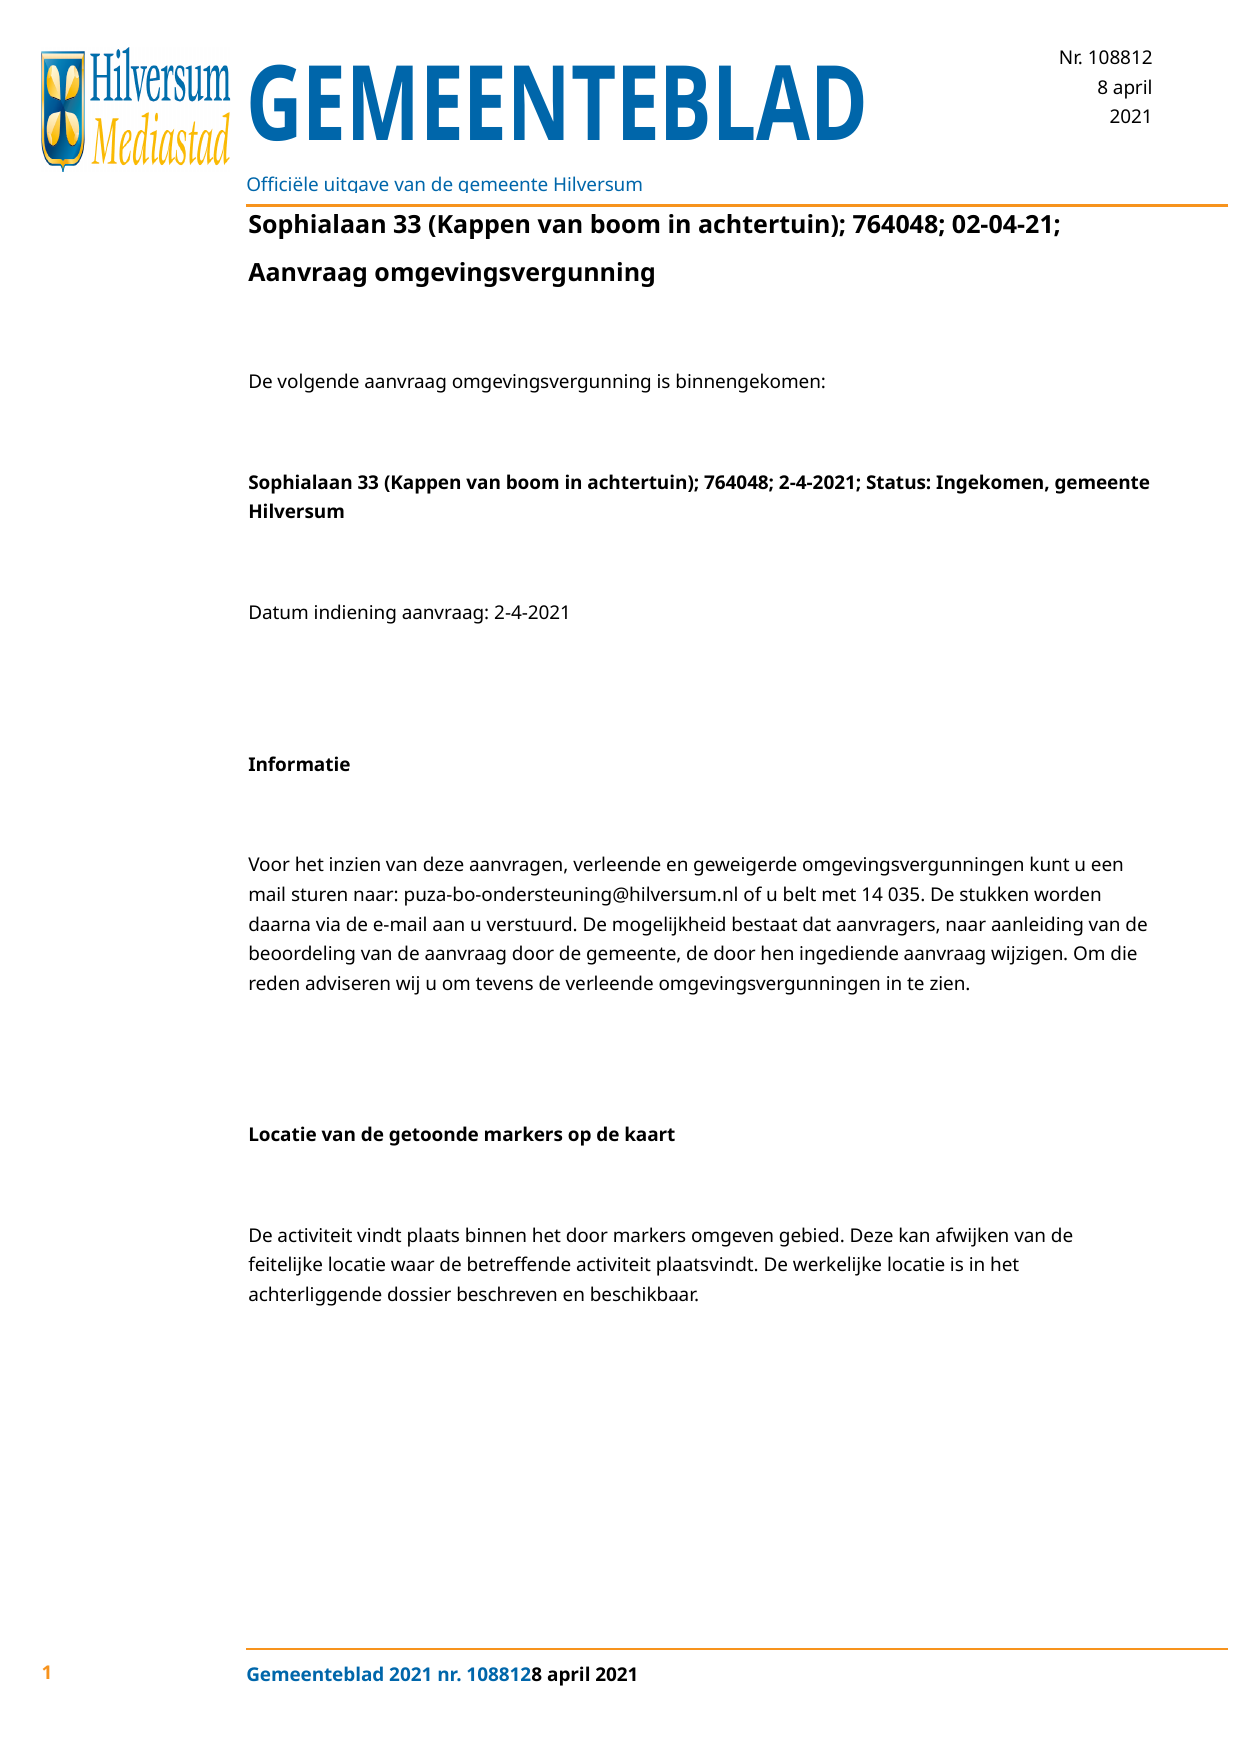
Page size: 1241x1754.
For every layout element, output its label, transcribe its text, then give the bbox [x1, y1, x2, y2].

text De activiteit vindt plaats binnen het door markers omgeven gebied. Deze kan afwijken van de feitelijke locatie waar de betreffende activiteit plaatsvindt. De werkelijke locatie is in het achterliggende dossier beschreven en beschikbaar. [248, 1222, 1152, 1307]
text Sophialaan 33 (Kappen van boom in achtertuin); 764048; 02-04-21; Aanvraag omgevingsvergunning [248, 207, 1152, 288]
text Informatie [248, 751, 1152, 777]
text Sophialaan 33 (Kappen van boom in achtertuin); 764048; 2-4-2021; Status: Ingekomen, gemeente Hilversum [248, 469, 1152, 524]
text Locatie van de getoonde markers op de kaart [248, 1121, 1152, 1147]
text Datum indiening aanvraag: 2-4-2021 [248, 599, 1152, 625]
picture [41, 47, 231, 172]
text De volgende aanvraag omgevingsvergunning is binnengekomen: [248, 368, 1152, 394]
text Voor het inzien van deze aanvragen, verleende en geweigerde omgevingsvergunningen kunt u een mail sturen naar: puza-bo-ondersteuning@hilversum.nl of u belt met 14 035. De stukken worden daarna via de e-mail aan u verstuurd. De mogelijkheid bestaat dat aanvragers, naar aanleiding van de beoordeling van de aanvraag door de gemeente, de door hen ingediende aanvraag wijzigen. Om die reden adviseren wij u om tevens de verleende omgevingsvergunningen in te zien. [248, 852, 1152, 996]
